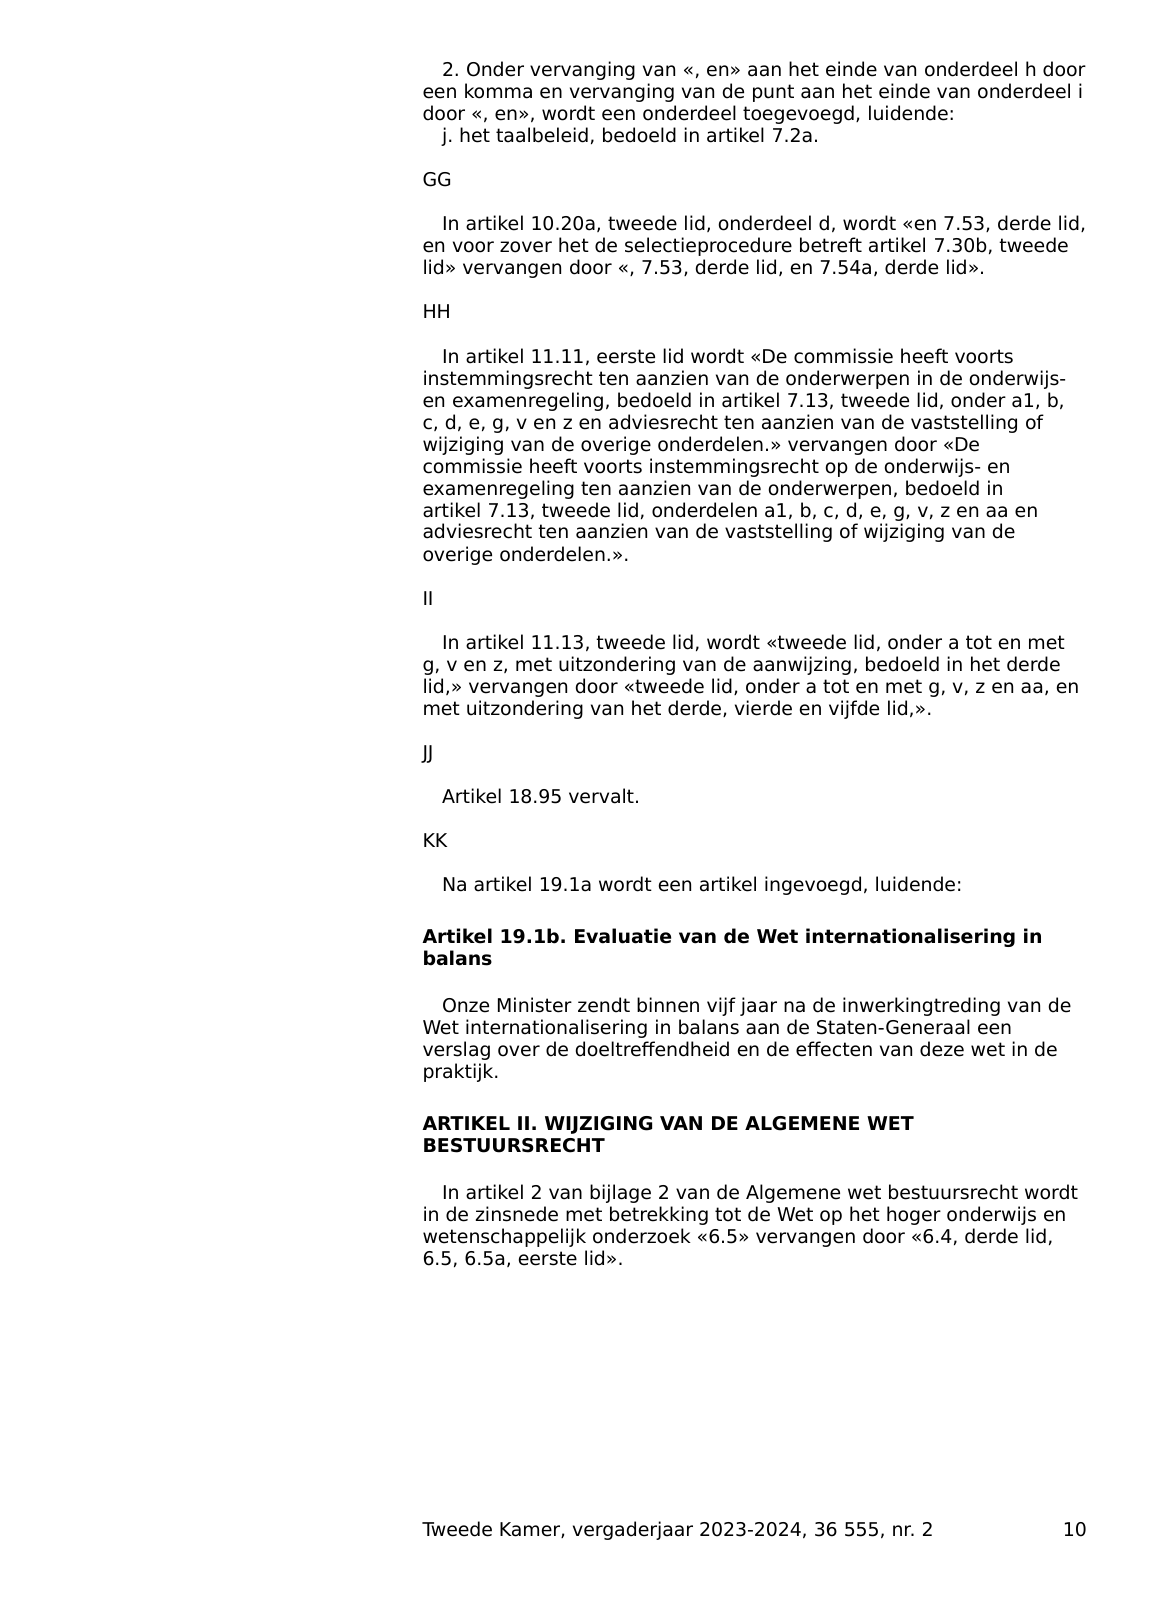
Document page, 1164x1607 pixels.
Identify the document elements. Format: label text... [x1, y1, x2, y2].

subtitle ARTIKEL II. WIJZIGING VAN DE ALGEMENE WET BESTUURSRECHT [422, 1113, 1087, 1157]
text GG [422, 169, 1087, 191]
text KK [422, 830, 1087, 852]
text Onze Minister zendt binnen vijf jaar na de inwerkingtreding van de Wet internationalisering in balans aan de Staten-Generaal een verslag over de doeltreffendheid en de effecten van deze wet in de praktijk. [422, 995, 1087, 1083]
subtitle Artikel 19.1b. Evaluatie van de Wet internationalisering in balans [422, 926, 1087, 970]
text In artikel 11.13, tweede lid, wordt «tweede lid, onder a tot en met g, v en z, met uitzondering van de aanwijzing, bedoeld in het derde lid,» vervangen door «tweede lid, onder a tot en met g, v, z en aa, en met uitzondering van het derde, vierde en vijfde lid,». [422, 632, 1087, 720]
text j. het taalbeleid, bedoeld in artikel 7.2a. [422, 125, 1087, 147]
text Artikel 18.95 vervalt. [422, 786, 1087, 808]
text In artikel 11.11, eerste lid wordt «De commissie heeft voorts instemmingsrecht ten aanzien van de onderwerpen in de onderwijs- en examenregeling, bedoeld in artikel 7.13, tweede lid, onder a1, b, c, d, e, g, v en z en adviesrecht ten aanzien van de vaststelling of wijziging van de overige onderdelen.» vervangen door «De commissie heeft voorts instemmingsrecht op de onderwijs- en examenregeling ten aanzien van de onderwerpen, bedoeld in artikel 7.13, tweede lid, onderdelen a1, b, c, d, e, g, v, z en aa en adviesrecht ten aanzien van de vaststelling of wijziging van de overige onderdelen.». [422, 346, 1087, 565]
text In artikel 10.20a, tweede lid, onderdeel d, wordt «en 7.53, derde lid, en voor zover het de selectieprocedure betreft artikel 7.30b, tweede lid» vervangen door «, 7.53, derde lid, en 7.54a, derde lid». [422, 213, 1087, 279]
text In artikel 2 van bijlage 2 van de Algemene wet bestuursrecht wordt in de zinsnede met betrekking tot de Wet op het hoger onderwijs en wetenschappelijk onderzoek «6.5» vervangen door «6.4, derde lid, 6.5, 6.5a, eerste lid». [422, 1182, 1087, 1270]
text 2. Onder vervanging van «, en» aan het einde van onderdeel h door een komma en vervanging van de punt aan het einde van onderdeel i door «, en», wordt een onderdeel toegevoegd, luidende: [422, 59, 1087, 125]
text JJ [422, 742, 1087, 764]
text Na artikel 19.1a wordt een artikel ingevoegd, luidende: [422, 874, 1087, 896]
text HH [422, 301, 1087, 323]
text II [422, 588, 1087, 609]
